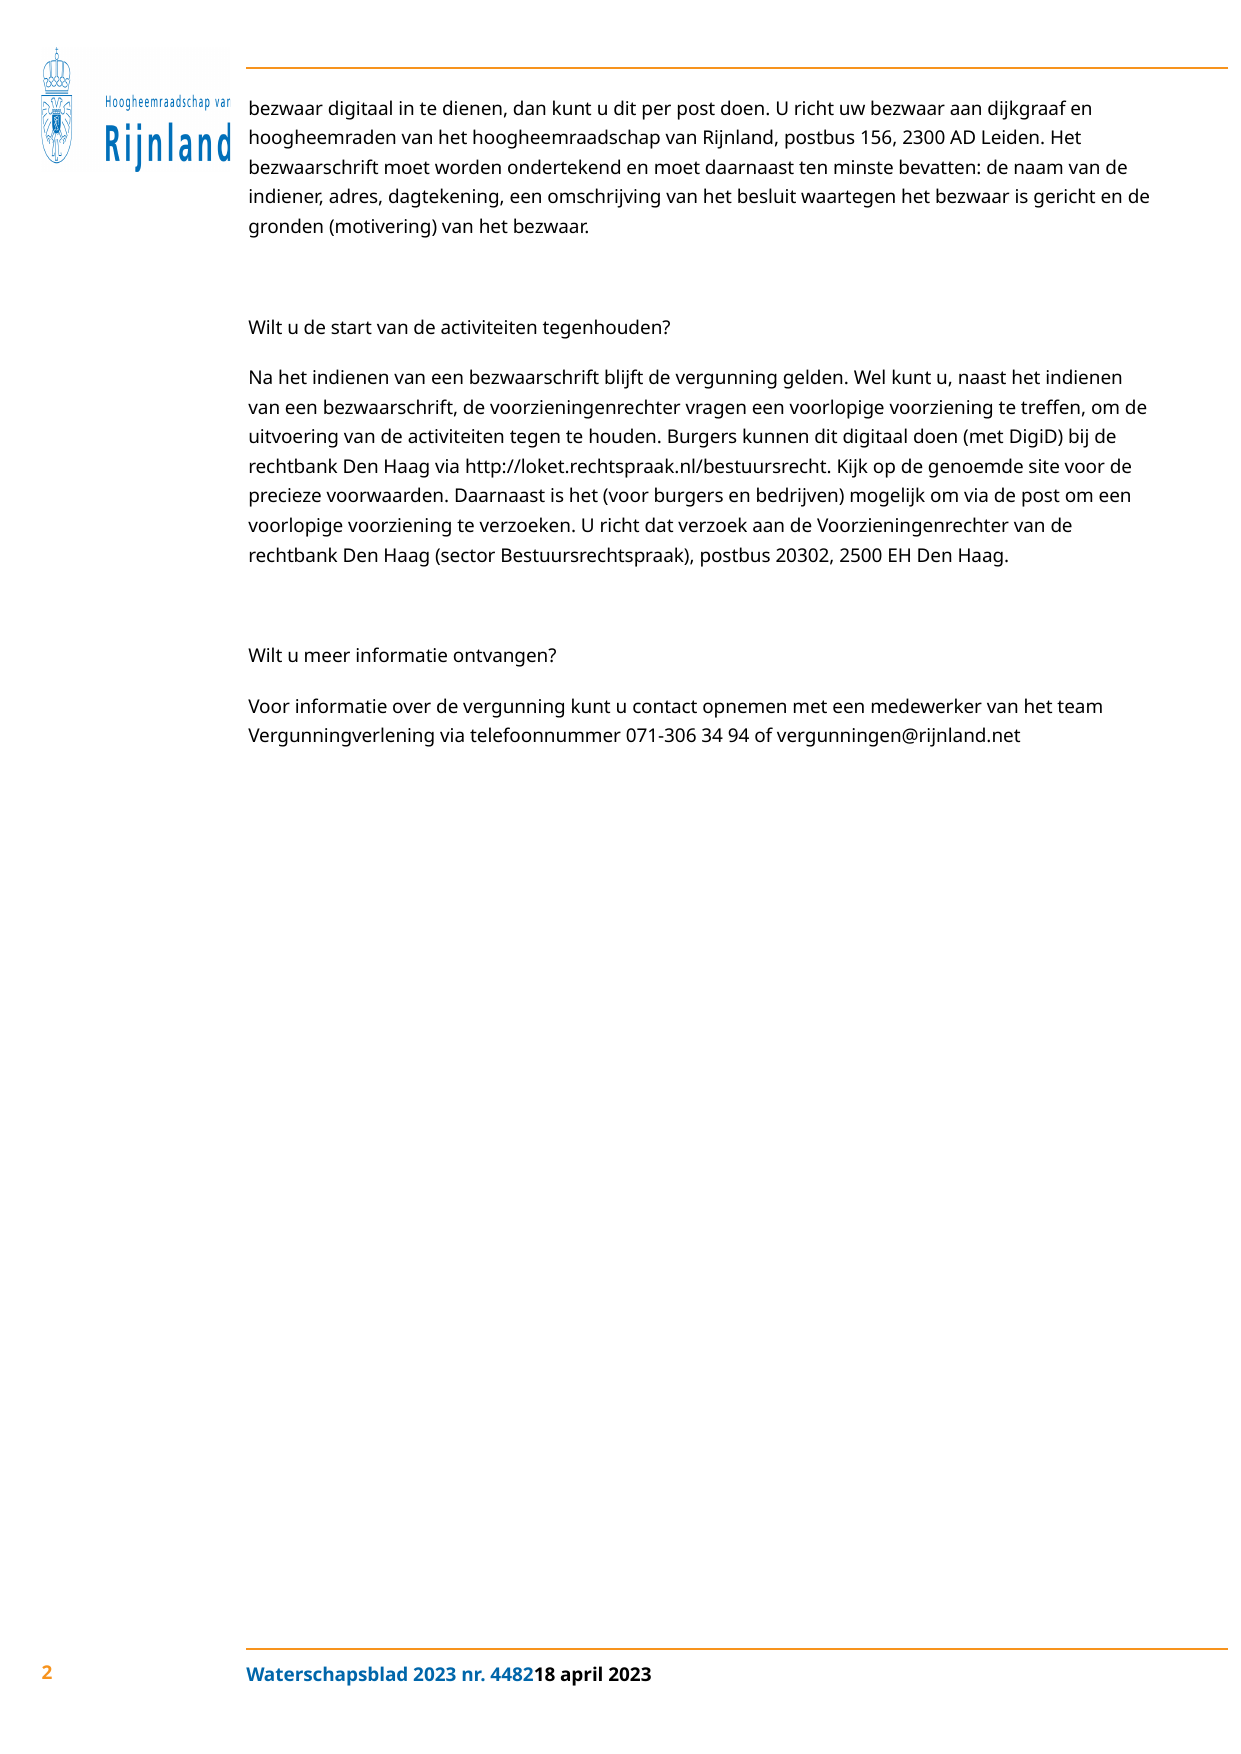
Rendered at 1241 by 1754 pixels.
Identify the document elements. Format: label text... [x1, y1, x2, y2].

text bezwaar digitaal in te dienen, dan kunt u dit per post doen. U richt uw bezwaar aan dijkgraaf en hoogheemraden van het hoogheemraadschap van Rijnland, postbus 156, 2300 AD Leiden. Het bezwaarschrift moet worden ondertekend en moet daarnaast ten minste bevatten: de naam van de indiener, adres, dagtekening, een omschrijving van het besluit waartegen het bezwaar is gericht en de gronden (motivering) van het bezwaar. [248, 95, 1152, 239]
text Na het indienen van een bezwaarschrift blijft de vergunning gelden. Wel kunt u, naast het indienen van een bezwaarschrift, de voorzieningenrechter vragen een voorlopige voorziening te treffen, om de uitvoering van de activiteiten tegen te houden. Burgers kunnen dit digitaal doen (met DigiD) bij de rechtbank Den Haag via http://loket.rechtspraak.nl/bestuursrecht. Kijk op de genoemde site voor de precieze voorwaarden. Daarnaast is het (voor burgers en bedrijven) mogelijk om via de post om een voorlopige voorziening te verzoeken. U richt dat verzoek aan de Voorzieningenrechter van de rechtbank Den Haag (sector Bestuursrechtspraak), postbus 20302, 2500 EH Den Haag. [248, 364, 1152, 568]
text Wilt u meer informatie ontvangen? [248, 643, 1152, 668]
picture [41, 47, 231, 172]
text Voor informatie over de vergunning kunt u contact opnemen met een medewerker van het team Vergunningverlening via telefoonnummer 071-306 34 94 of vergunningen@rijnland.net [248, 693, 1152, 748]
text Wilt u de start van de activiteiten tegenhouden? [248, 314, 1152, 340]
